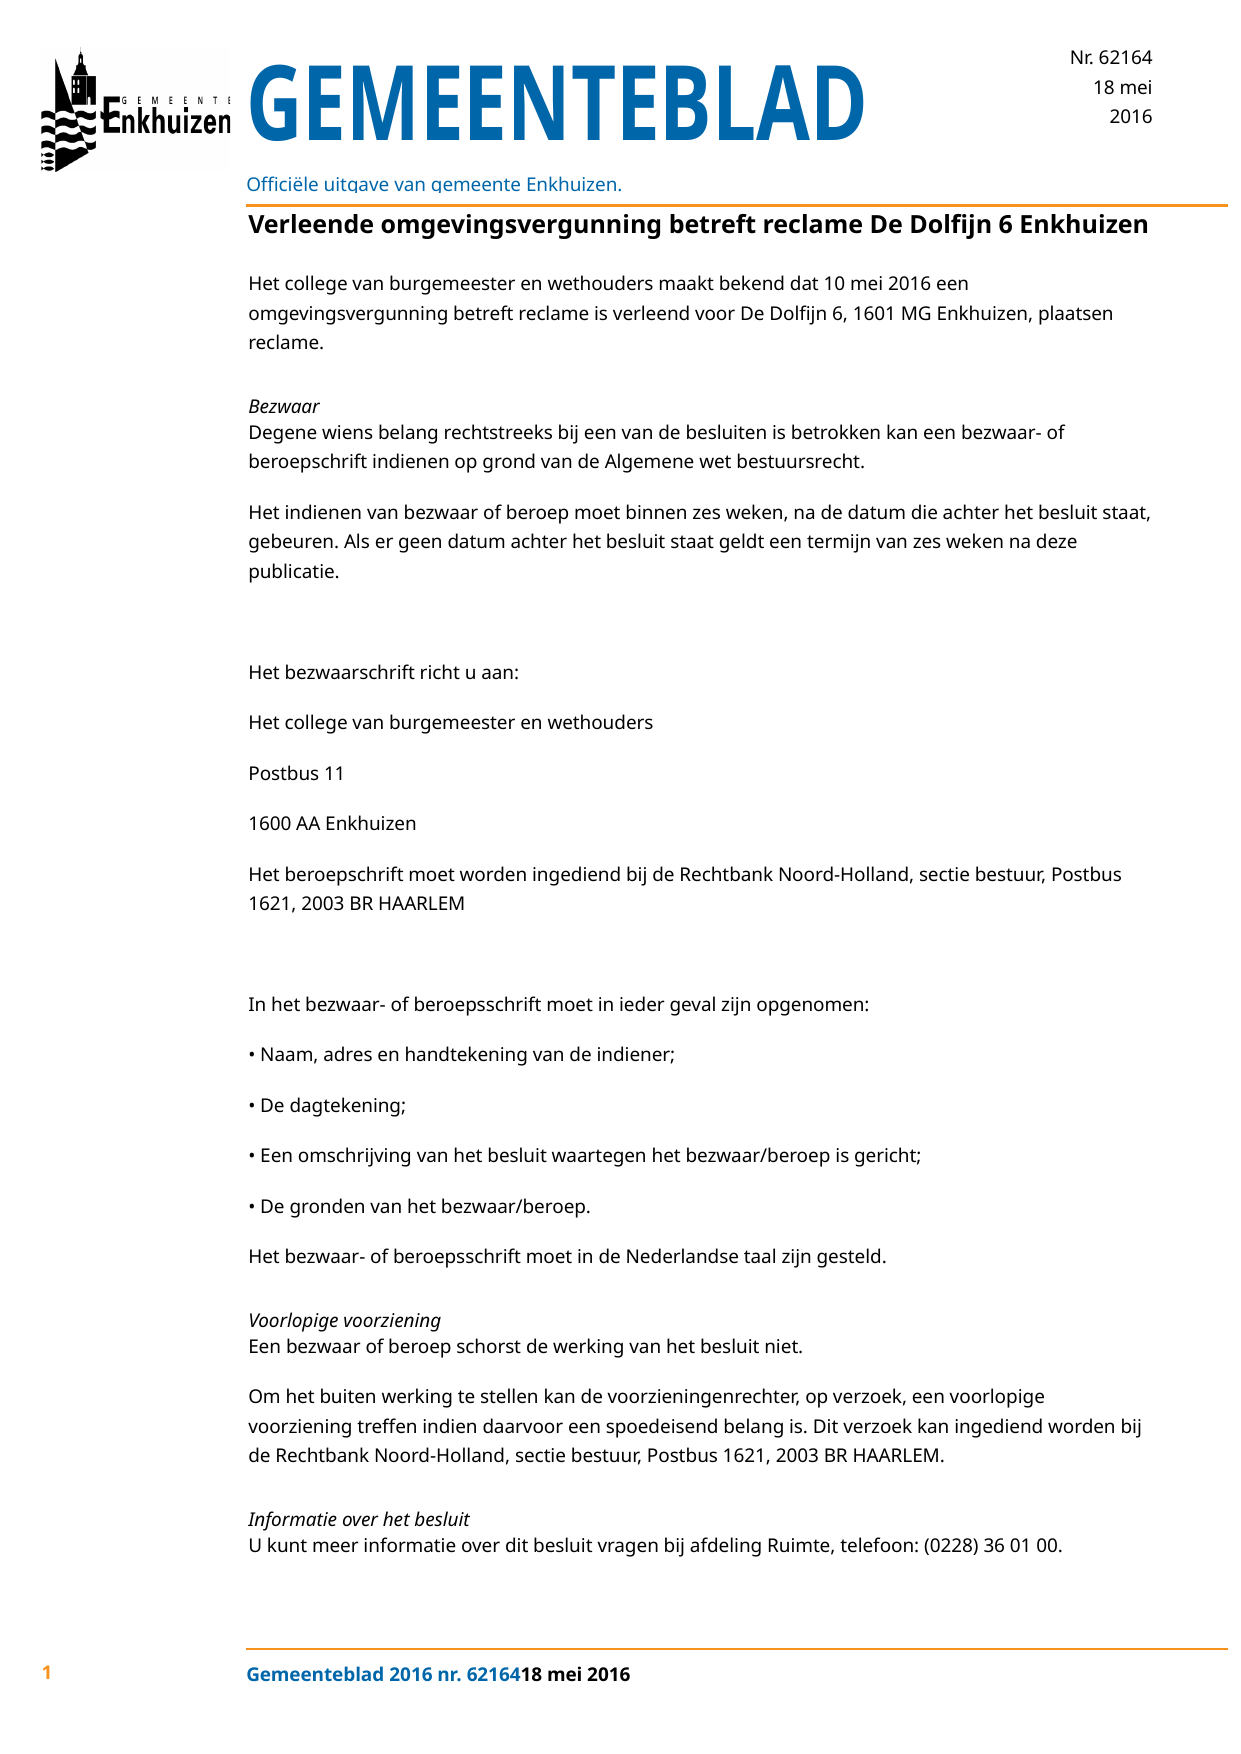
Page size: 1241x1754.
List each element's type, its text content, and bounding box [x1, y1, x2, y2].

text Het bezwaar- of beroepsschrift moet in de Nederlandse taal zijn gesteld. [248, 1243, 1152, 1269]
text Degene wiens belang rechtstreeks bij een van de besluiten is betrokken kan een bezwaar- of beroepschrift indienen op grond van de Algemene wet bestuursrecht. [248, 419, 1152, 474]
text Het beroepschrift moet worden ingediend bij de Rechtbank Noord-Holland, sectie bestuur, Postbus 1621, 2003 BR HAARLEM [248, 861, 1152, 916]
text Informatie over het besluit [248, 1507, 1152, 1532]
text U kunt meer informatie over dit besluit vragen bij afdeling Ruimte, telefoon: (0228) 36 01 00. [248, 1532, 1152, 1558]
text • De gronden van het bezwaar/beroep. [248, 1193, 1152, 1219]
text Verleende omgevingsvergunning betreft reclame De Dolfijn 6 Enkhuizen [248, 207, 1152, 241]
text Postbus 11 [248, 760, 1152, 786]
text Bezwaar [248, 393, 1152, 419]
text • De dagtekening; [248, 1092, 1152, 1118]
text Het indienen van bezwaar of beroep moet binnen zes weken, na de datum die achter het besluit staat, gebeuren. Als er geen datum achter het besluit staat geldt een termijn van zes weken na deze publicatie. [248, 499, 1152, 584]
text Het college van burgemeester en wethouders [248, 709, 1152, 735]
text Het bezwaarschrift richt u aan: [248, 659, 1152, 685]
text Om het buiten werking te stellen kan de voorzieningenrechter, op verzoek, een voorlopige voorziening treffen indien daarvoor een spoedeisend belang is. Dit verzoek kan ingediend worden bij de Rechtbank Noord-Holland, sectie bestuur, Postbus 1621, 2003 BR HAARLEM. [248, 1383, 1152, 1468]
text Voorlopige voorziening [248, 1307, 1152, 1333]
picture [41, 47, 231, 172]
text • Naam, adres en handtekening van de indiener; [248, 1042, 1152, 1067]
text Het college van burgemeester en wethouders maakt bekend dat 10 mei 2016 een omgevingsvergunning betreft reclame is verleend voor De Dolfijn 6, 1601 MG Enkhuizen, plaatsen reclame. [248, 270, 1152, 355]
text • Een omschrijving van het besluit waartegen het bezwaar/beroep is gericht; [248, 1142, 1152, 1168]
text 1600 AA Enkhuizen [248, 810, 1152, 836]
text Een bezwaar of beroep schorst de werking van het besluit niet. [248, 1333, 1152, 1359]
text In het bezwaar- of beroepsschrift moet in ieder geval zijn opgenomen: [248, 991, 1152, 1017]
